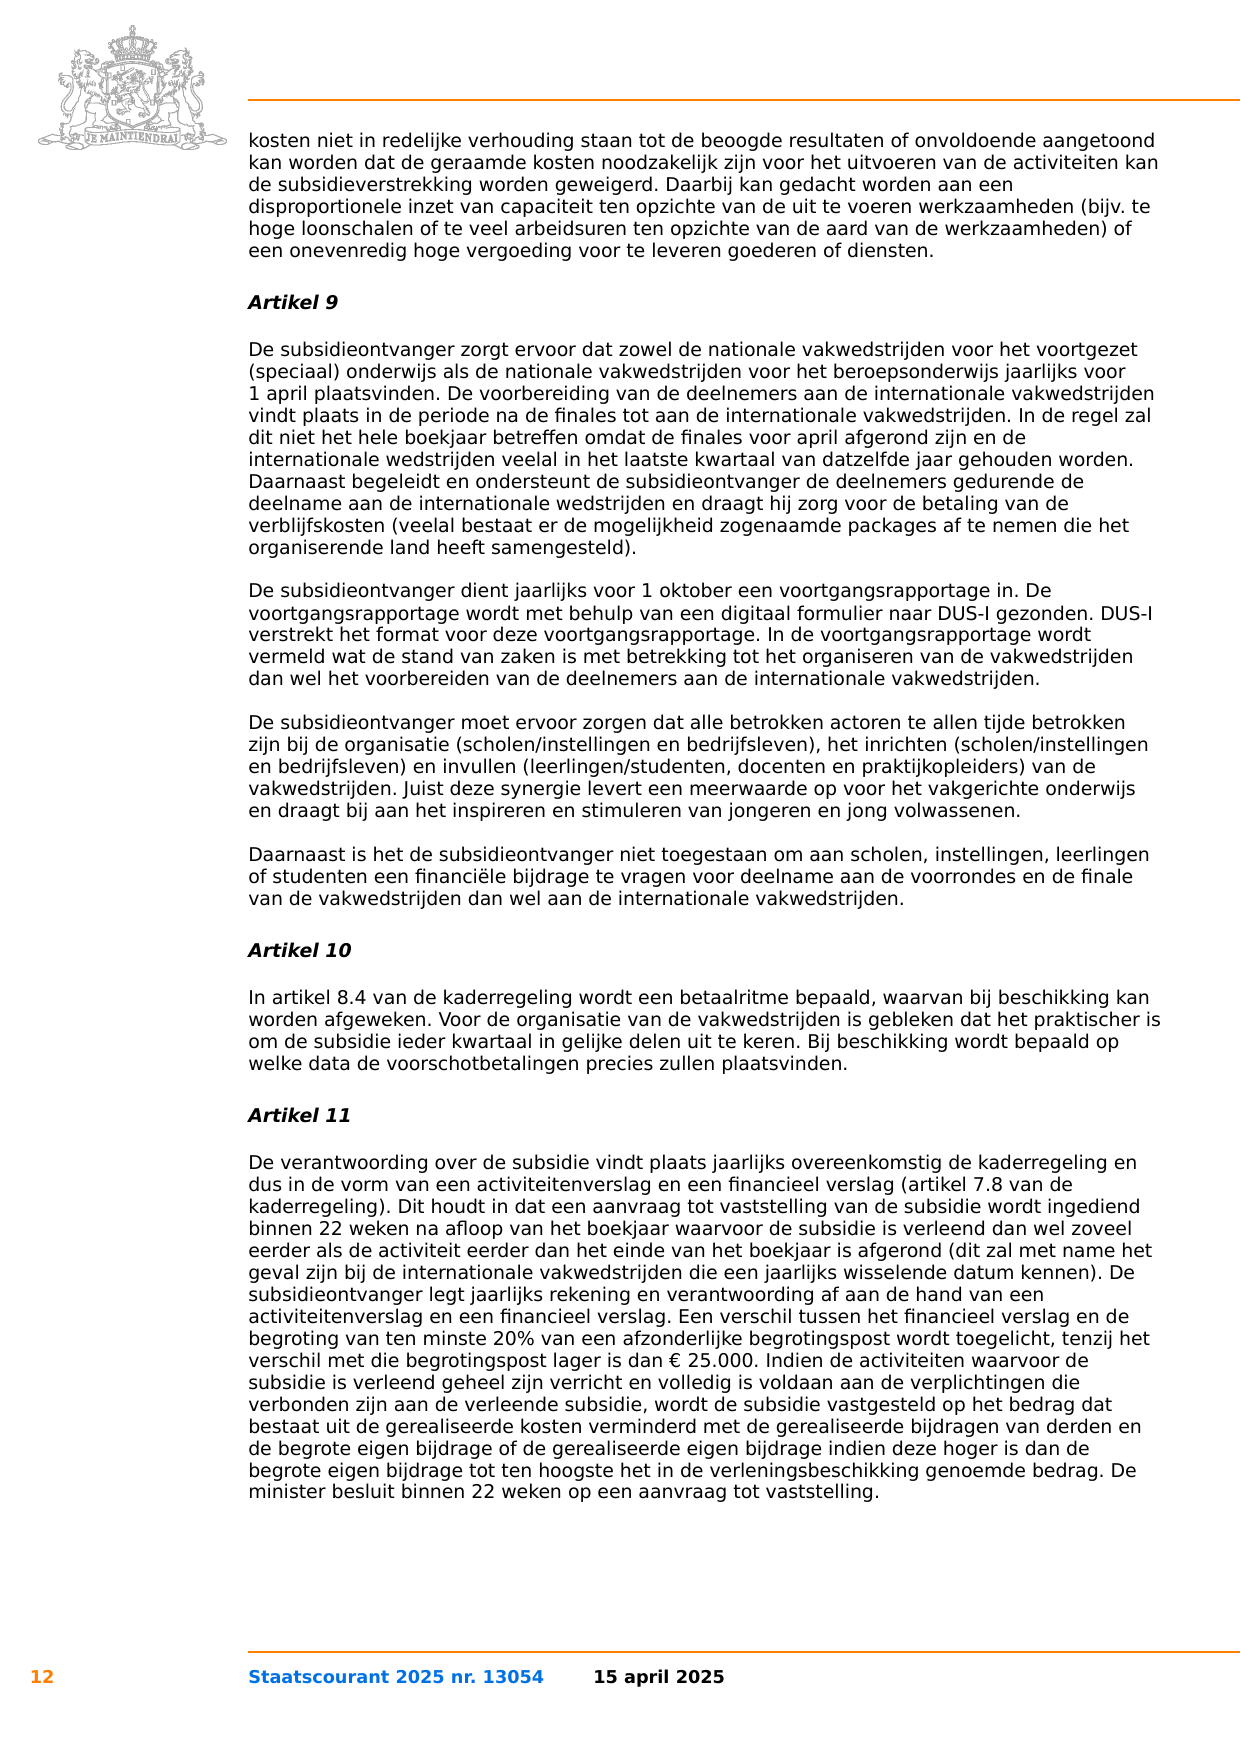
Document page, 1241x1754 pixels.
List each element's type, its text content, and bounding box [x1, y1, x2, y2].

text De subsidieontvanger zorgt ervoor dat zowel de nationale vakwedstrijden voor het voortgezet (speciaal) onderwijs als de nationale vakwedstrijden voor het beroepsonderwijs jaarlijks voor 1 april plaatsvinden. De voorbereiding van de deelnemers aan de internationale vakwedstrijden vindt plaats in de periode na de finales tot aan de internationale vakwedstrijden. In de regel zal dit niet het hele boekjaar betreffen omdat de finales voor april afgerond zijn en de internationale wedstrijden veelal in het laatste kwartaal van datzelfde jaar gehouden worden. Daarnaast begeleidt en ondersteunt de subsidieontvanger de deelnemers gedurende de deelname aan de internationale wedstrijden en draagt hij zorg voor de betaling van de verblijfskosten (veelal bestaat er de mogelijkheid zogenaamde packages af te nemen die het organiserende land heeft samengesteld). [248, 339, 1163, 558]
subtitle Artikel 9 [248, 292, 1163, 314]
subtitle Artikel 10 [248, 940, 1163, 962]
picture [38, 25, 227, 150]
text De verantwoording over de subsidie vindt plaats jaarlijks overeenkomstig de kaderregeling en dus in de vorm van een activiteitenverslag en een financieel verslag (artikel 7.8 van de kaderregeling). Dit houdt in dat een aanvraag tot vaststelling van de subsidie wordt ingediend binnen 22 weken na afloop van het boekjaar waarvoor de subsidie is verleend dan wel zoveel eerder als de activiteit eerder dan het einde van het boekjaar is afgerond (dit zal met name het geval zijn bij de internationale vakwedstrijden die een jaarlijks wisselende datum kennen). De subsidieontvanger legt jaarlijks rekening en verantwoording af aan de hand van een activiteitenverslag en een financieel verslag. Een verschil tussen het financieel verslag en de begroting van ten minste 20% van een afzonderlijke begrotingspost wordt toegelicht, tenzij het verschil met die begrotingspost lager is dan € 25.000. Indien de activiteiten waarvoor de subsidie is verleend geheel zijn verricht en volledig is voldaan aan de verplichtingen die verbonden zijn aan de verleende subsidie, wordt de subsidie vastgesteld op het bedrag dat bestaat uit de gerealiseerde kosten verminderd met de gerealiseerde bijdragen van derden en de begrote eigen bijdrage of de gerealiseerde eigen bijdrage indien deze hoger is dan de begrote eigen bijdrage tot ten hoogste het in de verleningsbeschikking genoemde bedrag. De minister besluit binnen 22 weken op een aanvraag tot vaststelling. [248, 1152, 1163, 1503]
text kosten niet in redelijke verhouding staan tot de beoogde resultaten of onvoldoende aangetoond kan worden dat de geraamde kosten noodzakelijk zijn voor het uitvoeren van de activiteiten kan de subsidieverstrekking worden geweigerd. Daarbij kan gedacht worden aan een disproportionele inzet van capaciteit ten opzichte van de uit te voeren werkzaamheden (bijv. te hoge loonschalen of te veel arbeidsuren ten opzichte van de aard van de werkzaamheden) of een onevenredig hoge vergoeding voor te leveren goederen of diensten. [248, 130, 1163, 262]
subtitle Artikel 11 [248, 1105, 1163, 1127]
text De subsidieontvanger moet ervoor zorgen dat alle betrokken actoren te allen tijde betrokken zijn bij de organisatie (scholen/instellingen en bedrijfsleven), het inrichten (scholen/instellingen en bedrijfsleven) en invullen (leerlingen/studenten, docenten en praktijkopleiders) van de vakwedstrijden. Juist deze synergie levert een meerwaarde op voor het vakgerichte onderwijs en draagt bij aan het inspireren en stimuleren van jongeren en jong volwassenen. [248, 712, 1163, 822]
text In artikel 8.4 van de kaderregeling wordt een betaalritme bepaald, waarvan bij beschikking kan worden afgeweken. Voor de organisatie van de vakwedstrijden is gebleken dat het praktischer is om de subsidie ieder kwartaal in gelijke delen uit te keren. Bij beschikking wordt bepaald op welke data de voorschotbetalingen precies zullen plaatsvinden. [248, 987, 1163, 1075]
text Daarnaast is het de subsidieontvanger niet toegestaan om aan scholen, instellingen, leerlingen of studenten een financiële bijdrage te vragen voor deelname aan de voorrondes en de finale van de vakwedstrijden dan wel aan de internationale vakwedstrijden. [248, 844, 1163, 910]
text De subsidieontvanger dient jaarlijks voor 1 oktober een voortgangsrapportage in. De voortgangsrapportage wordt met behulp van een digitaal formulier naar DUS-I gezonden. DUS-I verstrekt het format voor deze voortgangsrapportage. In de voortgangsrapportage wordt vermeld wat de stand van zaken is met betrekking tot het organiseren van de vakwedstrijden dan wel het voorbereiden van de deelnemers aan de internationale vakwedstrijden. [248, 580, 1163, 690]
